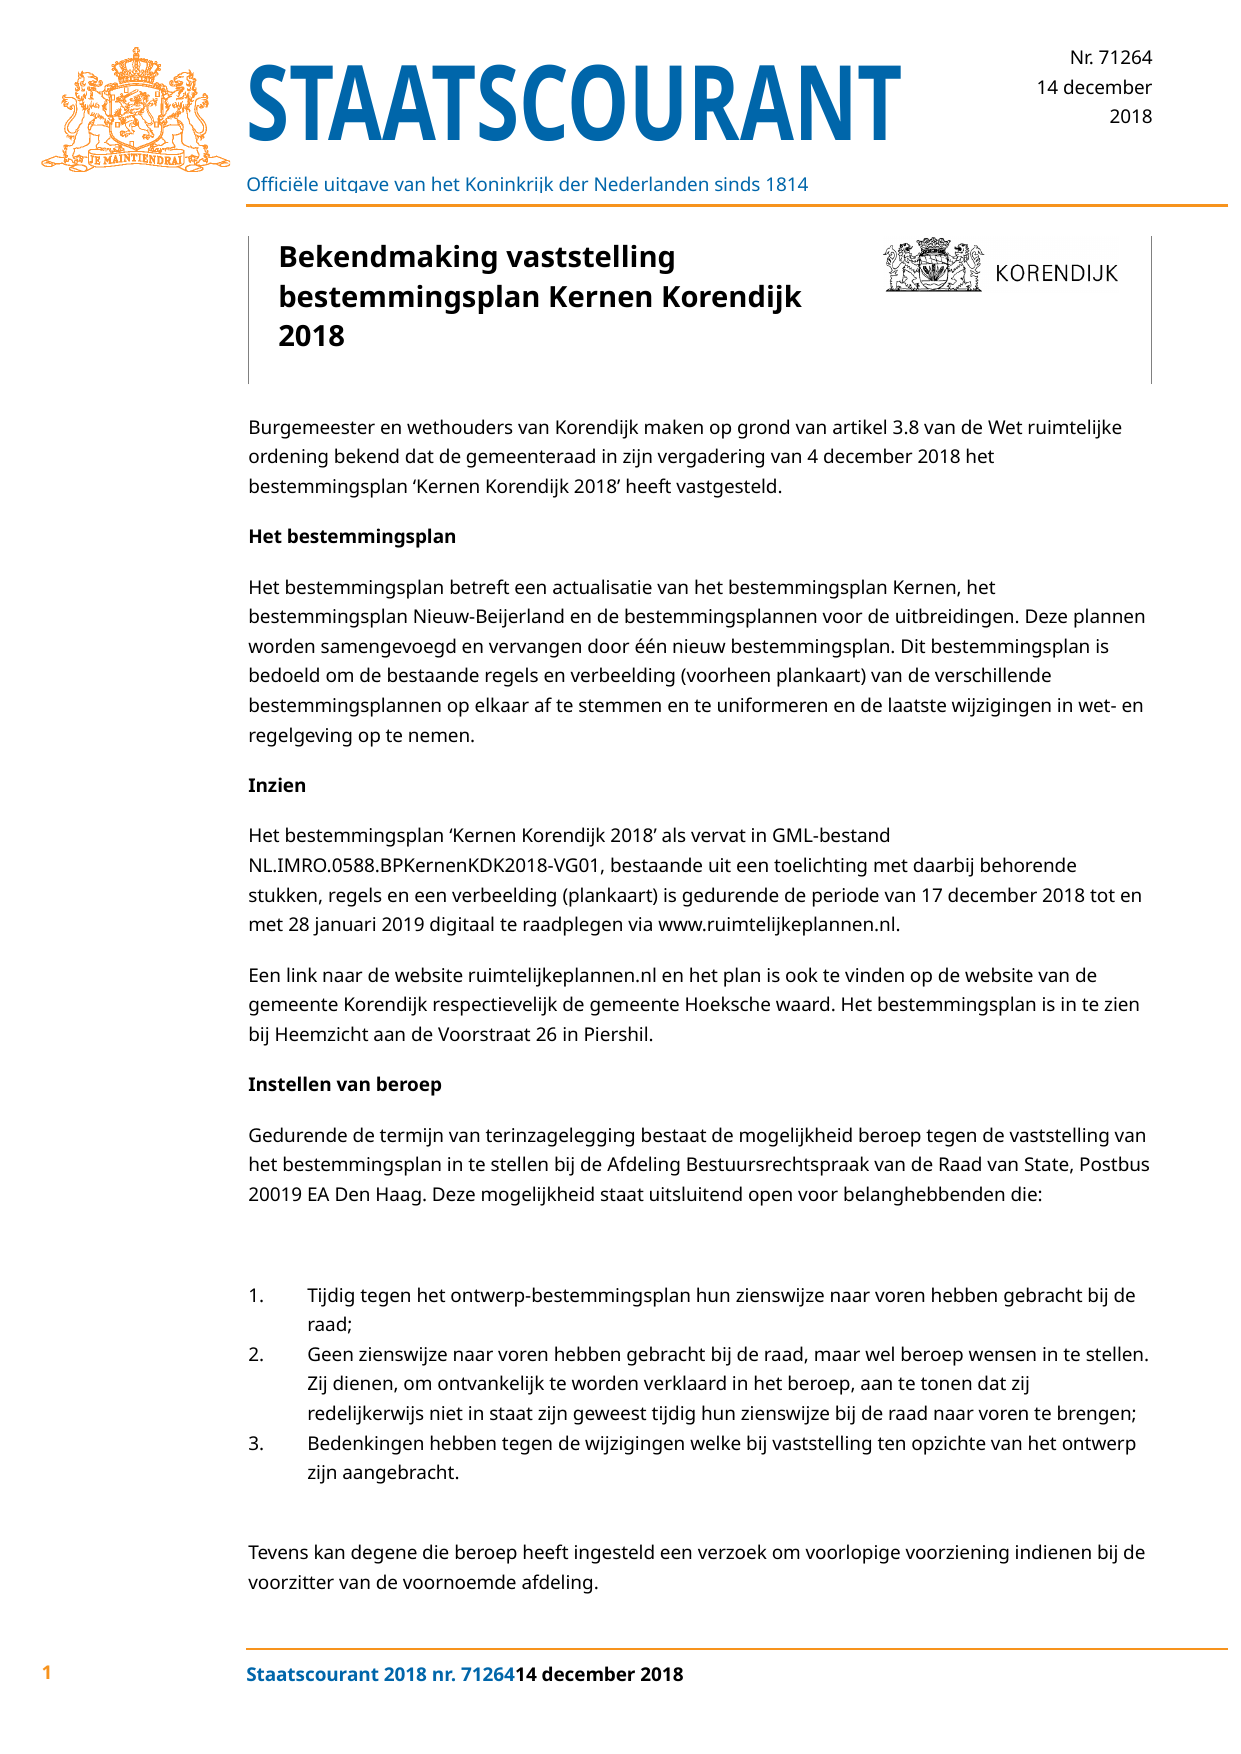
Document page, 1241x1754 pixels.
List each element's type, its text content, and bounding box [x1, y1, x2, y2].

text Instellen van beroep [248, 1071, 1152, 1097]
text Het bestemmingsplan ‘Kernen Korendijk 2018’ als vervat in GML-bestand NL.IMRO.0588.BPKernenKDK2018-VG01, bestaande uit een toelichting met daarbij behorende stukken, regels en een verbeelding (plankaart) is gedurende de periode van 17 december 2018 tot en met 28 januari 2019 digitaal te raadplegen via www.ruimtelijkeplannen.nl. [248, 823, 1152, 937]
text Inzien [248, 772, 1152, 798]
text Het bestemmingsplan betreft een actualisatie van het bestemmingsplan Kernen, het bestemmingsplan Nieuw-Beijerland en de bestemmingsplannen voor de uitbreidingen. Deze plannen worden samengevoegd en vervangen door één nieuw bestemmingsplan. Dit bestemmingsplan is bedoeld om de bestaande regels en verbeelding (voorheen plankaart) van de verschillende bestemmingsplannen op elkaar af te stemmen en te uniformeren en de laatste wijzigingen in wet- en regelgeving op te nemen. [248, 574, 1152, 748]
list Bedenkingen hebben tegen de wijzigingen welke bij vaststelling ten opzichte van het ontwerp zijn aangebracht. [248, 1430, 1152, 1485]
table_header [850, 293, 1151, 384]
text Het bestemmingsplan [248, 523, 1152, 549]
table_header [1119, 236, 1151, 292]
list Tijdig tegen het ontwerp-bestemmingsplan hun zienswijze naar voren hebben gebracht bij de raad; [248, 1282, 1152, 1337]
table_header Bekendmaking vaststelling bestemmingsplan Kernen Korendijk 2018 [249, 236, 850, 384]
text Gedurende de termijn van terinzagelegging bestaat de mogelijkheid beroep tegen de vaststelling van het bestemmingsplan in te stellen bij de Afdeling Bestuursrechtspraak van de Raad van State, Postbus 20019 EA Den Haag. Deze mogelijkheid staat uitsluitend open voor belanghebbenden die: [248, 1122, 1152, 1207]
text Tevens kan degene die beroep heeft ingesteld een verzoek om voorlopige voorziening indienen bij de voorzitter van de voornoemde afdeling. [248, 1539, 1152, 1595]
picture [41, 47, 231, 172]
table_header [850, 236, 882, 292]
text Burgemeester en wethouders van Korendijk maken op grond van artikel 3.8 van de Wet ruimtelijke ordening bekend dat de gemeenteraad in zijn vergadering van 4 december 2018 het bestemmingsplan ‘Kernen Korendijk 2018’ heeft vastgesteld. [248, 414, 1152, 499]
list Geen zienswijze naar voren hebben gebracht bij de raad, maar wel beroep wensen in te stellen. Zij dienen, om ontvankelijk te worden verklaard in het beroep, aan te tonen dat zij redelijkerwijs niet in staat zijn geweest tijdig hun zienswijze bij de raad naar voren te brengen; [248, 1341, 1152, 1426]
picture [882, 236, 1119, 293]
text Een link naar de website ruimtelijkeplannen.nl en het plan is ook te vinden op de website van de gemeente Korendijk respectievelijk de gemeente Hoeksche waard. Het bestemmingsplan is in te zien bij Heemzicht aan de Voorstraat 26 in Piershil. [248, 962, 1152, 1047]
